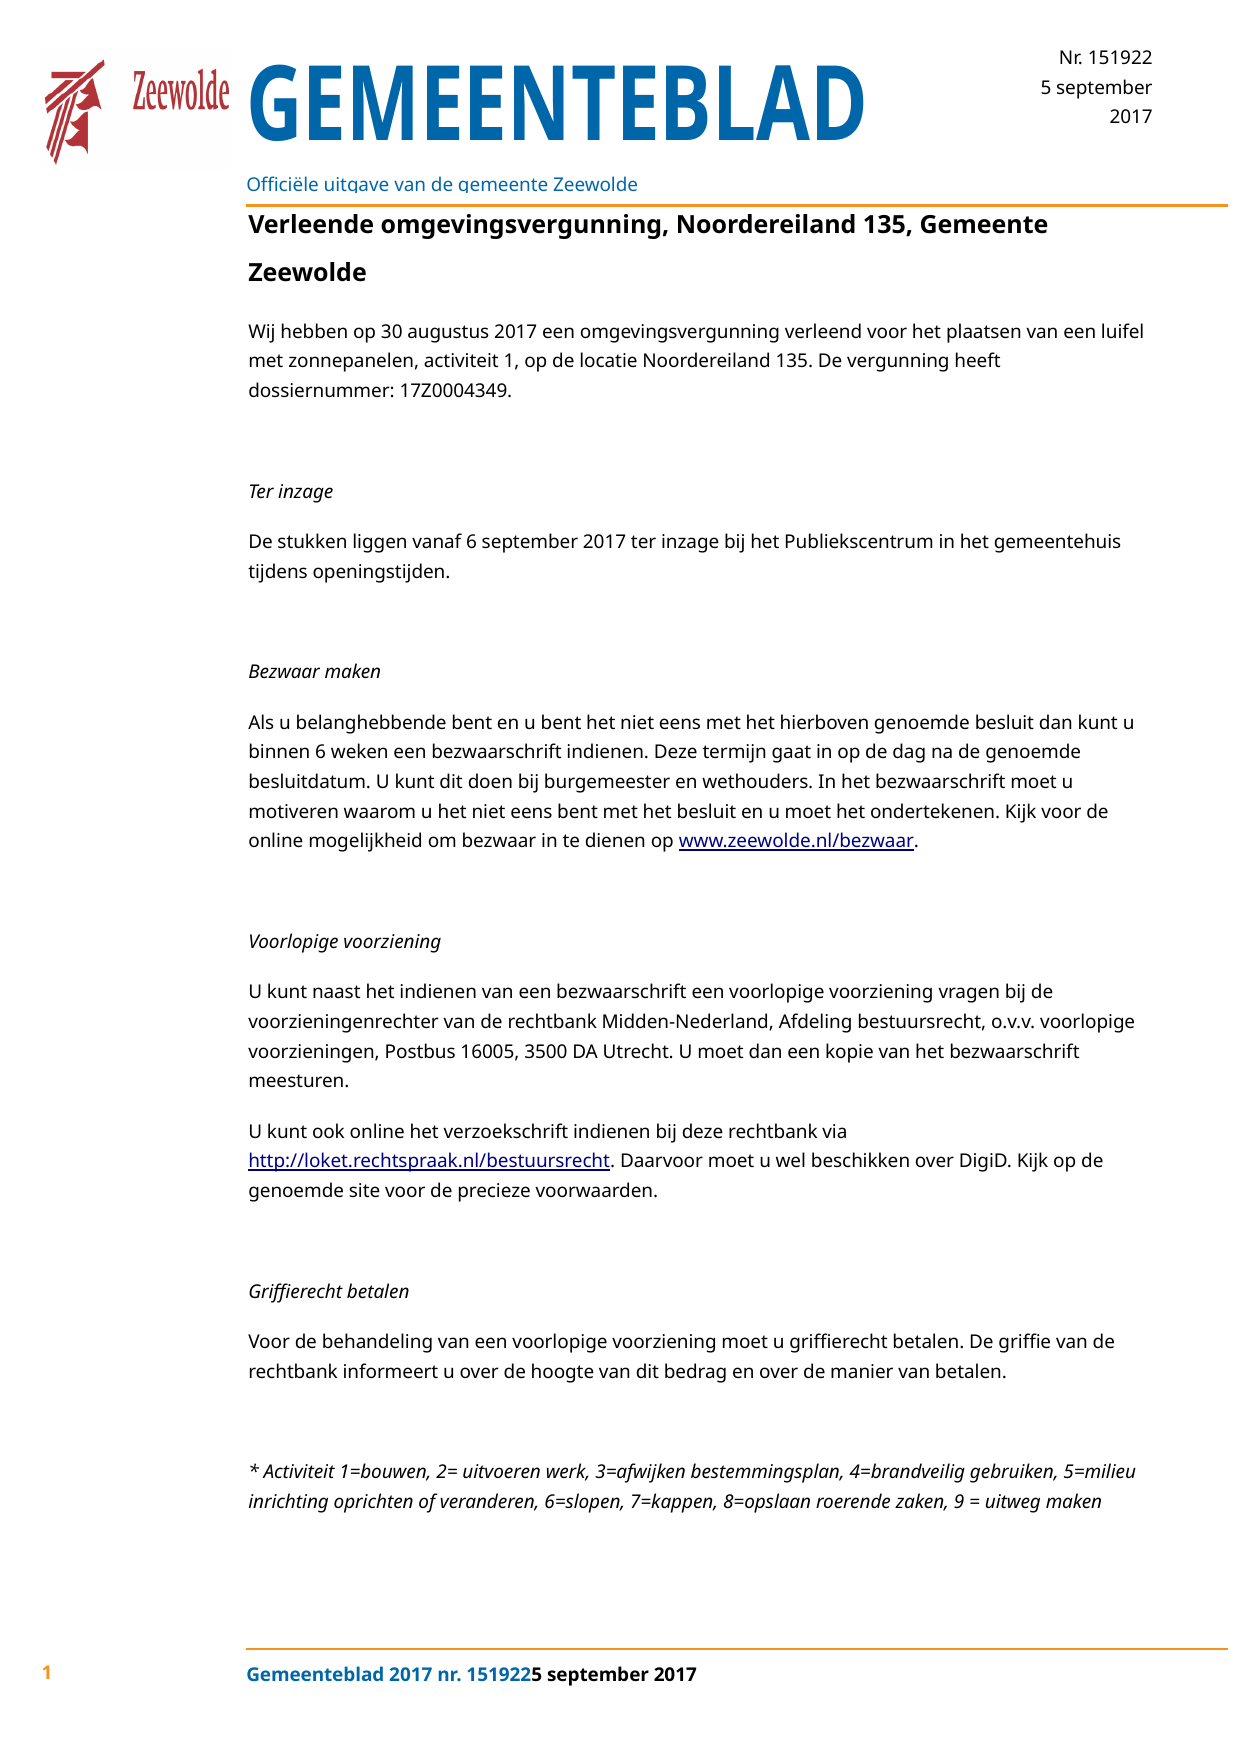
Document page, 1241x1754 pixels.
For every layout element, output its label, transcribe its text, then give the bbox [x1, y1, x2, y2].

text Voor de behandeling van een voorlopige voorziening moet u griffierecht betalen. De griffie van de rechtbank informeert u over de hoogte van dit bedrag en over de manier van betalen. [248, 1328, 1152, 1384]
text U kunt naast het indienen van een bezwaarschrift een voorlopige voorziening vragen bij de voorzieningenrechter van de rechtbank Midden-Nederland, Afdeling bestuursrecht, o.v.v. voorlopige voorzieningen, Postbus 16005, 3500 DA Utrecht. U moet dan een kopie van het bezwaarschrift meesturen. [248, 979, 1152, 1093]
text De stukken liggen vanaf 6 september 2017 ter inzage bij het Publiekscentrum in het gemeentehuis tijdens openingstijden. [248, 528, 1152, 584]
text Voorlopige voorziening [248, 928, 1152, 954]
picture [41, 47, 231, 172]
text * Activiteit 1=bouwen, 2= uitvoeren werk, 3=afwijken bestemmingsplan, 4=brandveilig gebruiken, 5=milieu inrichting oprichten of veranderen, 6=slopen, 7=kappen, 8=opslaan roerende zaken, 9 = uitweg maken [248, 1459, 1152, 1514]
text U kunt ook online het verzoekschrift indienen bij deze rechtbank via http://loket.rechtspraak.nl/bestuursrecht. Daarvoor moet u wel beschikken over DigiD. Kijk op de genoemde site voor de precieze voorwaarden. [248, 1118, 1152, 1203]
text Bezwaar maken [248, 659, 1152, 684]
text Ter inzage [248, 478, 1152, 504]
text Verleende omgevingsvergunning, Noordereiland 135, Gemeente Zeewolde [248, 207, 1152, 288]
text Griffierecht betalen [248, 1278, 1152, 1304]
text Als u belanghebbende bent en u bent het niet eens met het hierboven genoemde besluit dan kunt u binnen 6 weken een bezwaarschrift indienen. Deze termijn gaat in op de dag na de genoemde besluitdatum. U kunt dit doen bij burgemeester en wethouders. In het bezwaarschrift moet u motiveren waarom u het niet eens bent met het besluit en u moet het ondertekenen. Kijk voor de online mogelijkheid om bezwaar in te dienen op www.zeewolde.nl/bezwaar. [248, 709, 1152, 853]
text Wij hebben op 30 augustus 2017 een omgevingsvergunning verleend voor het plaatsen van een luifel met zonnepanelen, activiteit 1, op de locatie Noordereiland 135. De vergunning heeft dossiernummer: 17Z0004349. [248, 318, 1152, 403]
